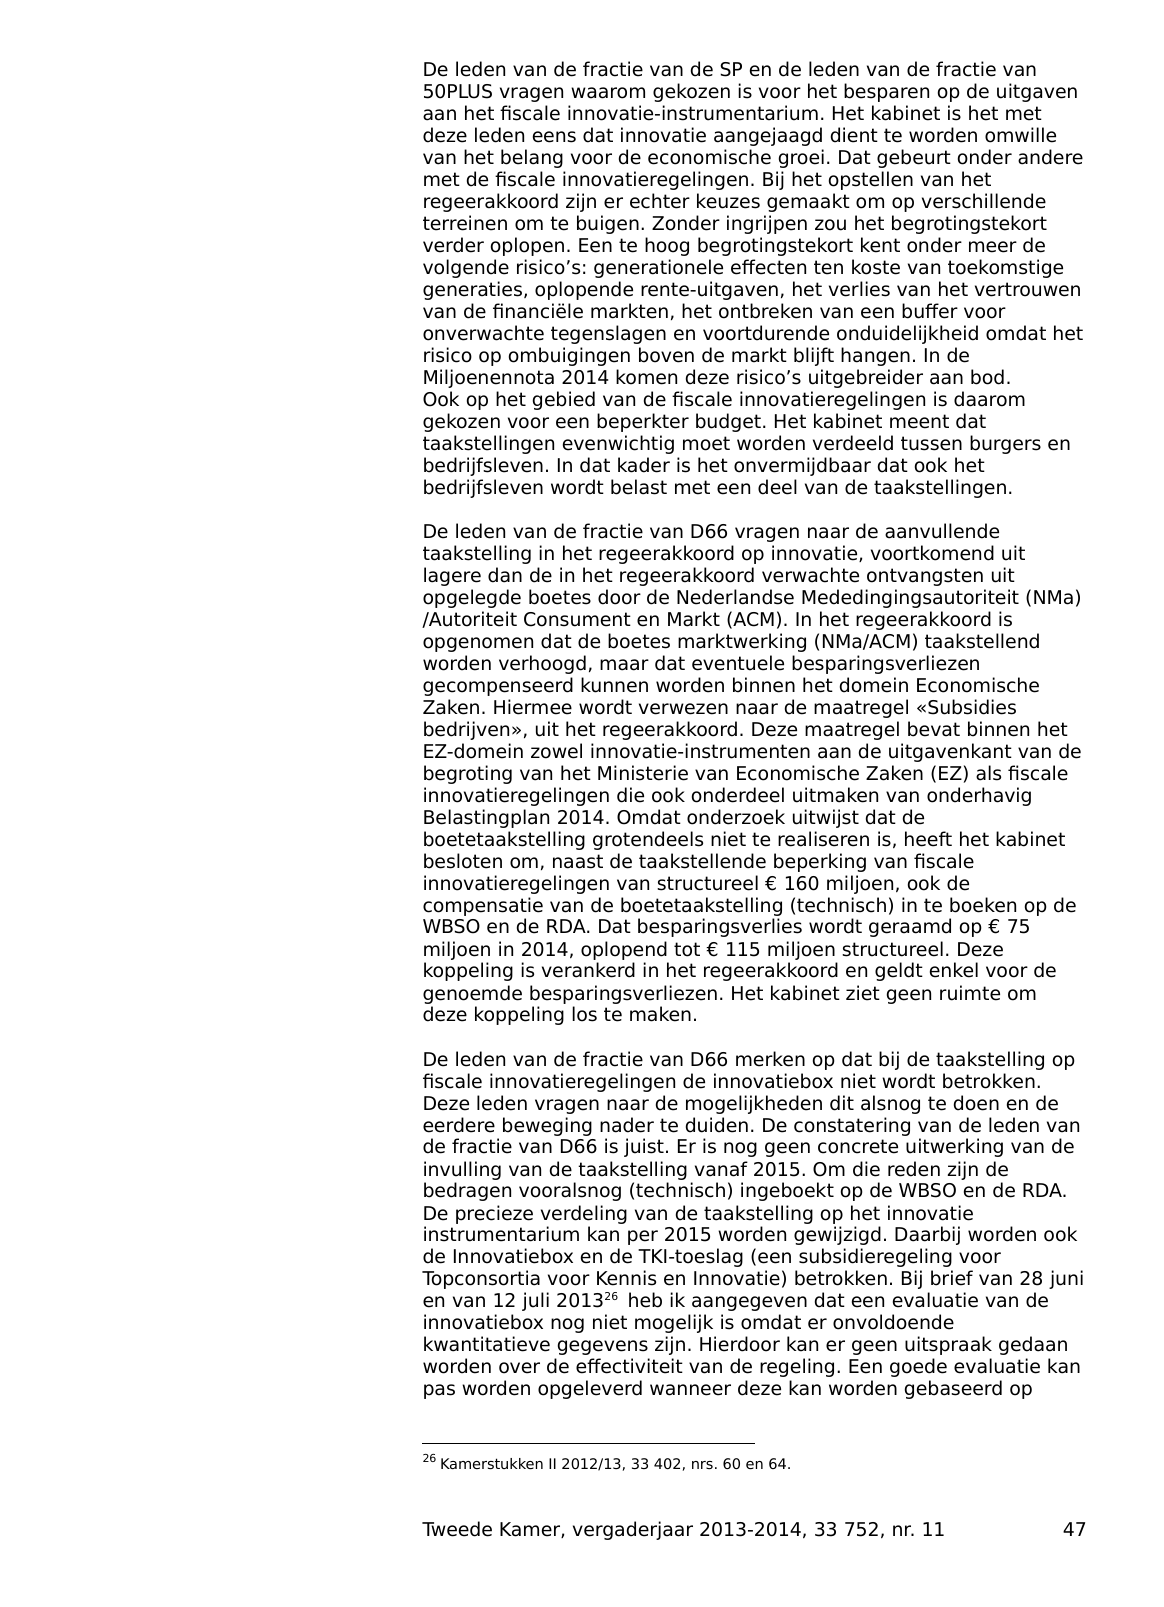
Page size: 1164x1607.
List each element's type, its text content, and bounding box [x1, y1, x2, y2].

text Kamerstukken II 2012/13, 33 402, nrs. 60 en 64. [422, 1452, 1087, 1474]
text De leden van de fractie van D66 merken op dat bij de taakstelling op fiscale innovatieregelingen de innovatiebox niet wordt betrokken. Deze leden vragen naar de mogelijkheden dit alsnog te doen en de eerdere beweging nader te duiden. De constatering van de leden van de fractie van D66 is juist. Er is nog geen concrete uitwerking van de invulling van de taakstelling vanaf 2015. Om die reden zijn de bedragen vooralsnog (technisch) ingeboekt op de WBSO en de RDA. De precieze verdeling van de taakstelling op het innovatie instrumentarium kan per 2015 worden gewijzigd. Daarbij worden ook de Innovatiebox en de TKI-toeslag (een subsidieregeling voor Topconsortia voor Kennis en Innovatie) betrokken. Bij brief van 28 juni en van 12 juli 2013 heb ik aangegeven dat een evaluatie van de innovatiebox nog niet mogelijk is omdat er onvoldoende kwantitatieve gegevens zijn. Hierdoor kan er geen uitspraak gedaan worden over de effectiviteit van de regeling. Een goede evaluatie kan pas worden opgeleverd wanneer deze kan worden gebaseerd op [422, 1048, 1087, 1400]
text Ook op het gebied van de fiscale innovatieregelingen is daarom gekozen voor een beperkter budget. Het kabinet meent dat taakstellingen evenwichtig moet worden verdeeld tussen burgers en bedrijfsleven. In dat kader is het onvermijdbaar dat ook het bedrijfsleven wordt belast met een deel van de taakstellingen. [422, 389, 1087, 499]
text De leden van de fractie van de SP en de leden van de fractie van 50PLUS vragen waarom gekozen is voor het besparen op de uitgaven aan het fiscale innovatie-instrumentarium. Het kabinet is het met deze leden eens dat innovatie aangejaagd dient te worden omwille van het belang voor de economische groei. Dat gebeurt onder andere met de fiscale innovatieregelingen. Bij het opstellen van het regeerakkoord zijn er echter keuzes gemaakt om op verschillende terreinen om te buigen. Zonder ingrijpen zou het begrotingstekort verder oplopen. Een te hoog begrotingstekort kent onder meer de volgende risico’s: generationele effecten ten koste van toekomstige generaties, oplopende rente-uitgaven, het verlies van het vertrouwen van de financiële markten, het ontbreken van een buffer voor onverwachte tegenslagen en voortdurende onduidelijkheid omdat het risico op ombuigingen boven de markt blijft hangen. In de Miljoenennota 2014 komen deze risico’s uitgebreider aan bod. [422, 59, 1087, 389]
text De leden van de fractie van D66 vragen naar de aanvullende taakstelling in het regeerakkoord op innovatie, voortkomend uit lagere dan de in het regeerakkoord verwachte ontvangsten uit opgelegde boetes door de Nederlandse Mededingingsautoriteit (NMa) /Autoriteit Consument en Markt (ACM). In het regeerakkoord is opgenomen dat de boetes marktwerking (NMa/ACM) taakstellend worden verhoogd, maar dat eventuele besparingsverliezen gecompenseerd kunnen worden binnen het domein Economische Zaken. Hiermee wordt verwezen naar de maatregel «Subsidies bedrijven», uit het regeerakkoord. Deze maatregel bevat binnen het EZ-domein zowel innovatie-instrumenten aan de uitgavenkant van de begroting van het Ministerie van Economische Zaken (EZ) als fiscale innovatieregelingen die ook onderdeel uitmaken van onderhavig Belastingplan 2014. Omdat onderzoek uitwijst dat de boetetaakstelling grotendeels niet te realiseren is, heeft het kabinet besloten om, naast de taakstellende beperking van fiscale innovatieregelingen van structureel € 160 miljoen, ook de compensatie van de boetetaakstelling (technisch) in te boeken op de WBSO en de RDA. Dat besparingsverlies wordt geraamd op € 75 miljoen in 2014, oplopend tot € 115 miljoen structureel. Deze koppeling is verankerd in het regeerakkoord en geldt enkel voor de genoemde besparingsverliezen. Het kabinet ziet geen ruimte om deze koppeling los te maken. [422, 521, 1087, 1026]
